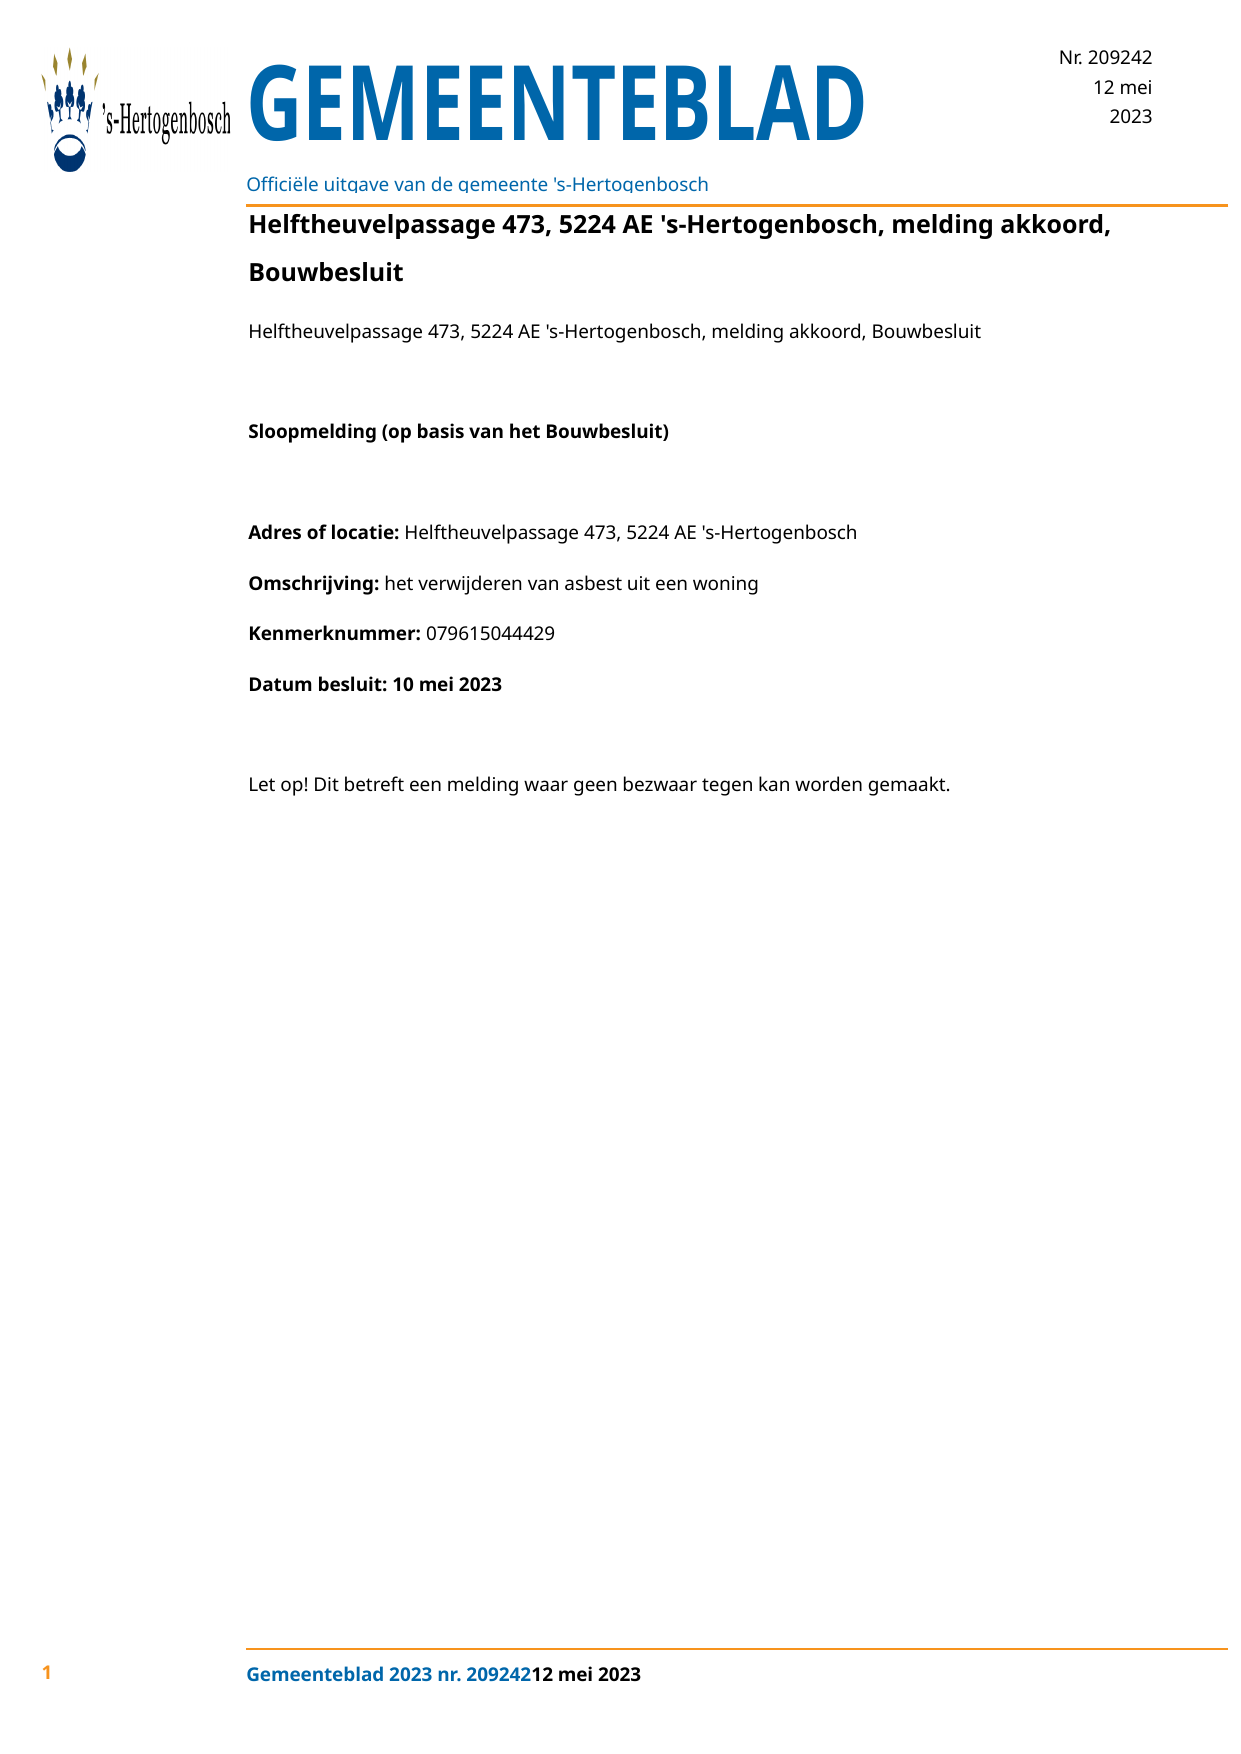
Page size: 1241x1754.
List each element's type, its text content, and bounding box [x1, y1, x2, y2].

text Datum besluit: 10 mei 2023 [248, 671, 1152, 697]
text Sloopmelding (op basis van het Bouwbesluit) [248, 419, 1152, 444]
picture [41, 47, 231, 172]
text Kenmerknummer: 079615044429 [248, 620, 1152, 646]
text Omschrijving: het verwijderen van asbest uit een woning [248, 570, 1152, 596]
text Adres of locatie: Helftheuvelpassage 473, 5224 AE 's-Hertogenbosch [248, 519, 1152, 545]
text Let op! Dit betreft een melding waar geen bezwaar tegen kan worden gemaakt. [248, 772, 1152, 797]
text Helftheuvelpassage 473, 5224 AE 's-Hertogenbosch, melding akkoord, Bouwbesluit [248, 207, 1152, 288]
text Helftheuvelpassage 473, 5224 AE 's-Hertogenbosch, melding akkoord, Bouwbesluit [248, 318, 1152, 344]
